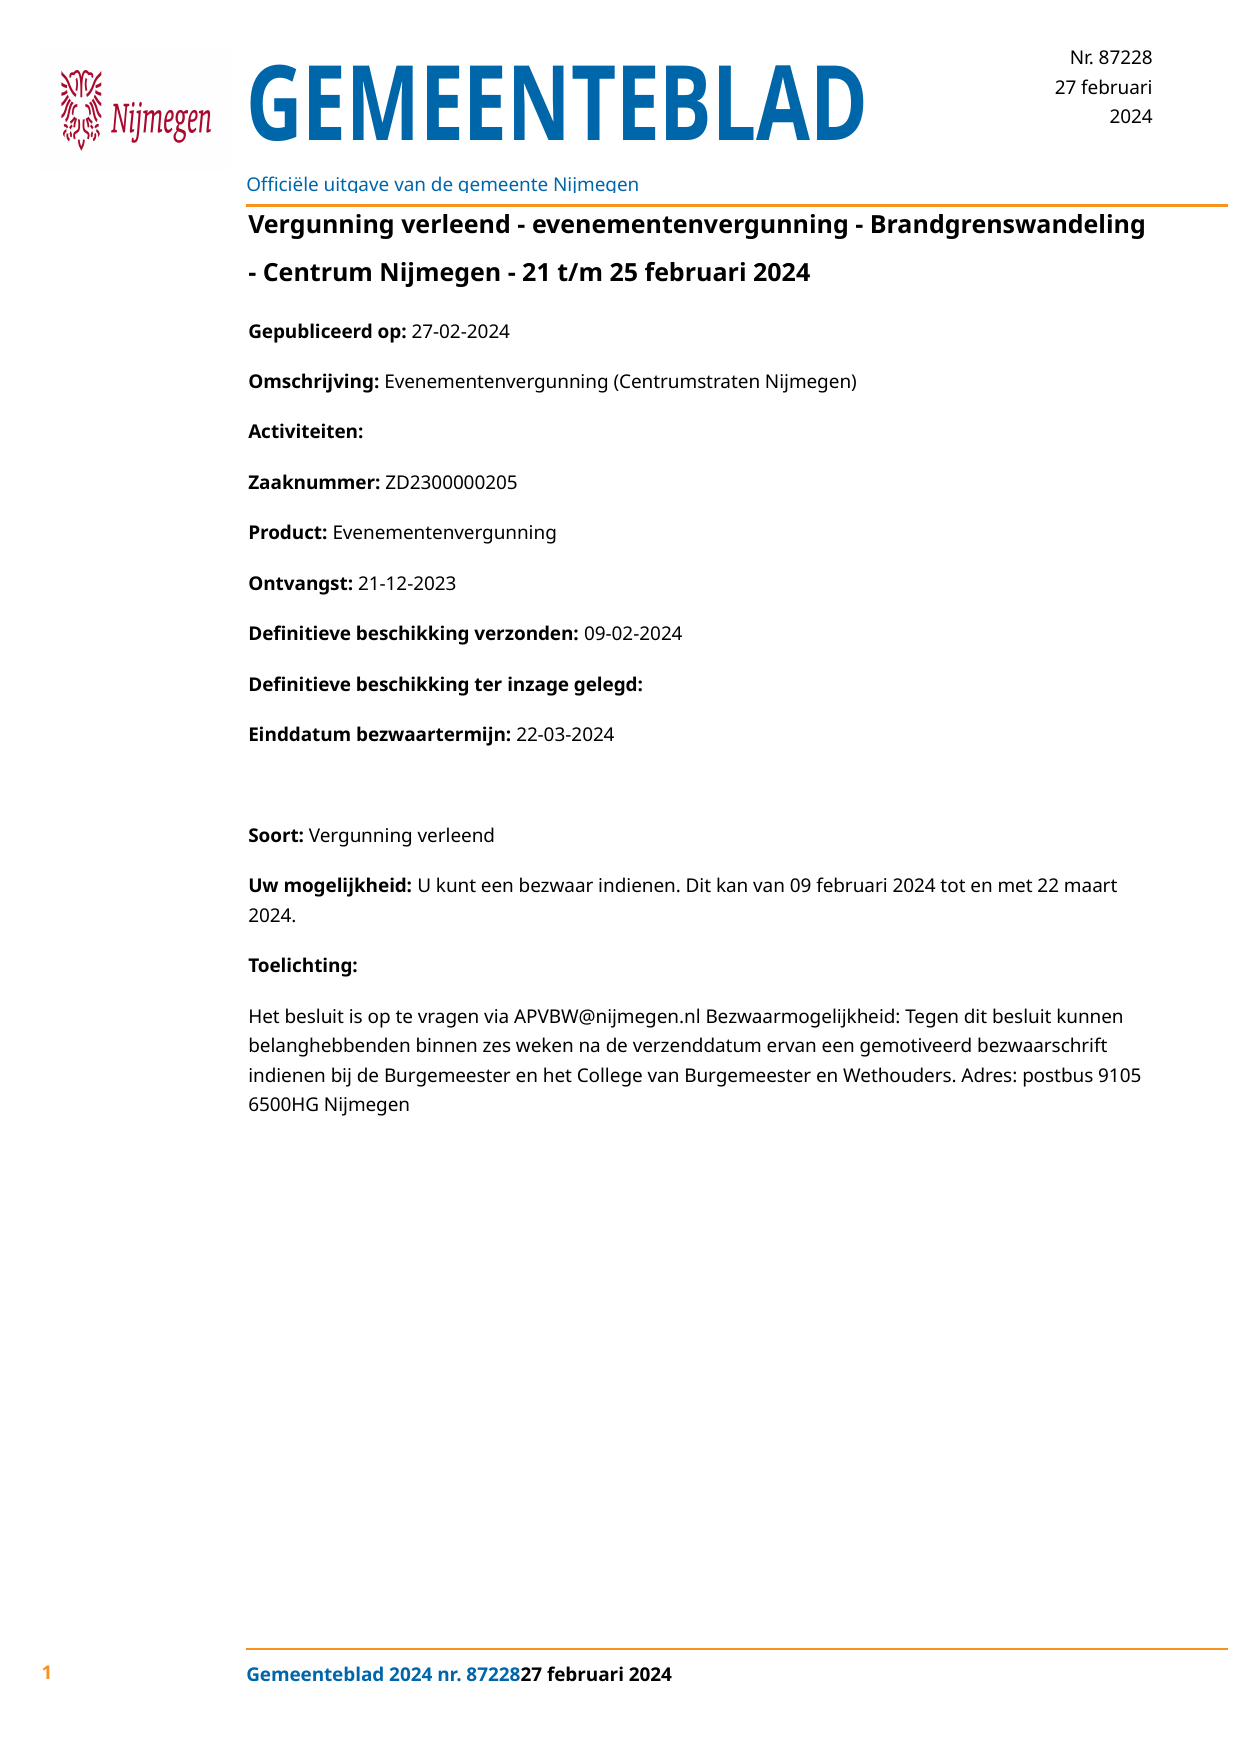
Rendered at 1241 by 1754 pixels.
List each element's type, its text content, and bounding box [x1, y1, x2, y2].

text Definitieve beschikking ter inzage gelegd: [248, 671, 1152, 697]
text Uw mogelijkheid: U kunt een bezwaar indienen. Dit kan van 09 februari 2024 tot en met 22 maart 2024. [248, 872, 1152, 928]
text Het besluit is op te vragen via APVBW@nijmegen.nl Bezwaarmogelijkheid: Tegen dit besluit kunnen belanghebbenden binnen zes weken na de verzenddatum ervan een gemotiveerd bezwaarschrift indienen bij de Burgemeester en het College van Burgemeester en Wethouders. Adres: postbus 9105 6500HG Nijmegen [248, 1003, 1152, 1117]
text Product: Evenementenvergunning [248, 519, 1152, 545]
text Zaaknummer: ZD2300000205 [248, 469, 1152, 495]
text Activiteiten: [248, 419, 1152, 444]
text Einddatum bezwaartermijn: 22-03-2024 [248, 721, 1152, 747]
text Soort: Vergunning verleend [248, 822, 1152, 848]
text Definitieve beschikking verzonden: 09-02-2024 [248, 620, 1152, 646]
text Gepubliceerd op: 27-02-2024 [248, 318, 1152, 344]
text Toelichting: [248, 952, 1152, 978]
text Ontvangst: 21-12-2023 [248, 570, 1152, 596]
text Omschrijving: Evenementenvergunning (Centrumstraten Nijmegen) [248, 368, 1152, 394]
text Vergunning verleend - evenementenvergunning - Brandgrenswandeling - Centrum Nijmegen - 21 t/m 25 februari 2024 [248, 207, 1152, 288]
picture [41, 47, 231, 172]
